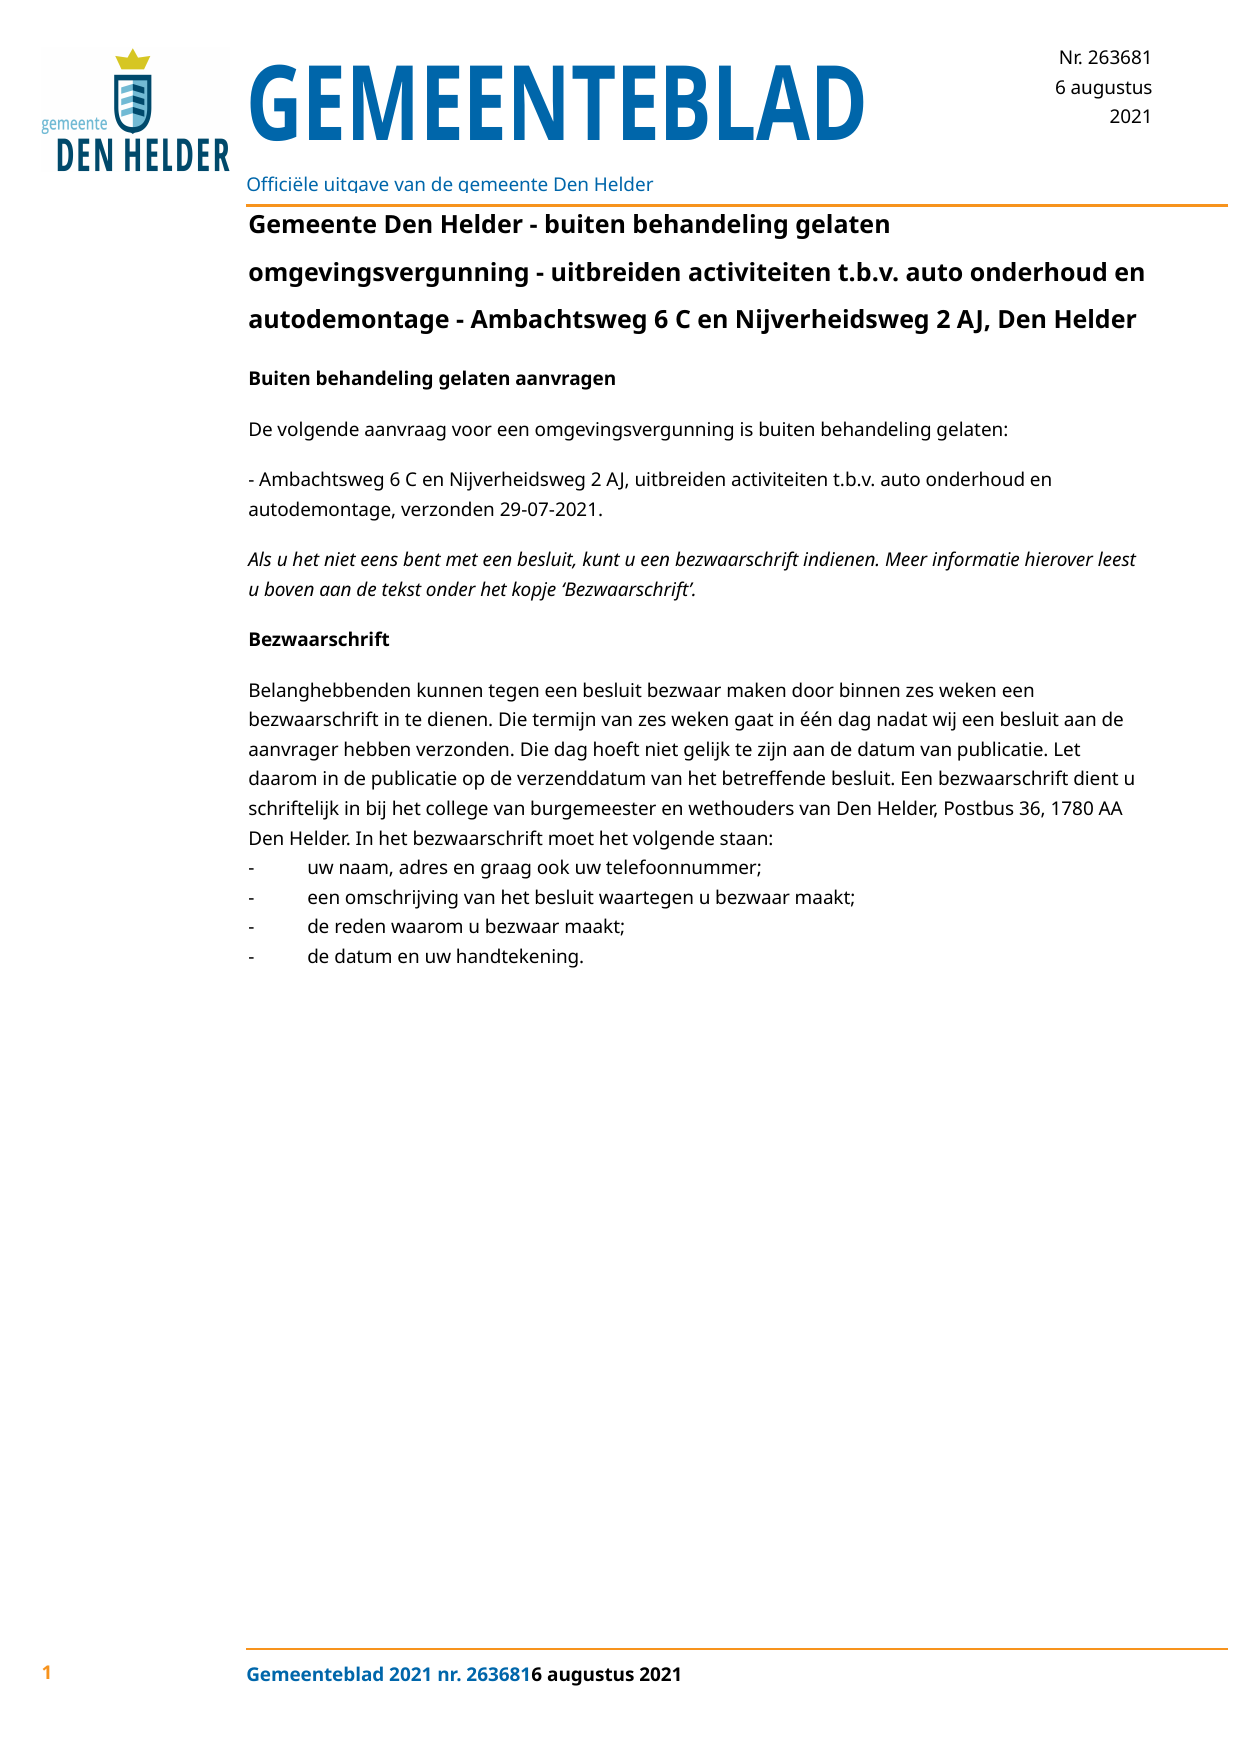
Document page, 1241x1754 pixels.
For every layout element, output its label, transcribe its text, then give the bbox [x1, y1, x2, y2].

text - Ambachtsweg 6 C en Nijverheidsweg 2 AJ, uitbreiden activiteiten t.b.v. auto onderhoud en autodemontage, verzonden 29-07-2021. [248, 466, 1152, 522]
text De volgende aanvraag voor een omgevingsvergunning is buiten behandeling gelaten: [248, 416, 1152, 442]
list uw naam, adres en graag ook uw telefoonnummer; [248, 854, 1152, 880]
text Belanghebbenden kunnen tegen een besluit bezwaar maken door binnen zes weken een bezwaarschrift in te dienen. Die termijn van zes weken gaat in één dag nadat wij een besluit aan de aanvrager hebben verzonden. Die dag hoeft niet gelijk te zijn aan de datum van publicatie. Let daarom in de publicatie op de verzenddatum van het betreffende besluit. Een bezwaarschrift dient u schriftelijk in bij het college van burgemeester en wethouders van Den Helder, Postbus 36, 1780 AA Den Helder. In het bezwaarschrift moet het volgende staan: [248, 677, 1152, 850]
text Gemeente Den Helder - buiten behandeling gelaten omgevingsvergunning - uitbreiden activiteiten t.b.v. auto onderhoud en autodemontage - Ambachtsweg 6 C en Nijverheidsweg 2 AJ, Den Helder [248, 207, 1152, 336]
picture [100, 154, 106, 172]
text Bezwaarschrift [248, 626, 1152, 652]
picture [63, 144, 68, 165]
list de reden waarom u bezwaar maakt; [248, 913, 1152, 939]
picture [41, 47, 231, 172]
picture [220, 160, 224, 172]
list een omschrijving van het besluit waartegen u bezwaar maakt; [248, 884, 1152, 909]
list de datum en uw handtekening. [248, 943, 1152, 969]
picture [182, 144, 187, 165]
text Als u het niet eens bent met een besluit, kunt u een bezwaarschrift indienen. Meer informatie hierover leest u boven aan de tekst onder het kopje ‘Bezwaarschrift’. [248, 546, 1152, 602]
picture [130, 157, 135, 172]
text Buiten behandeling gelaten aanvragen [248, 366, 1152, 391]
